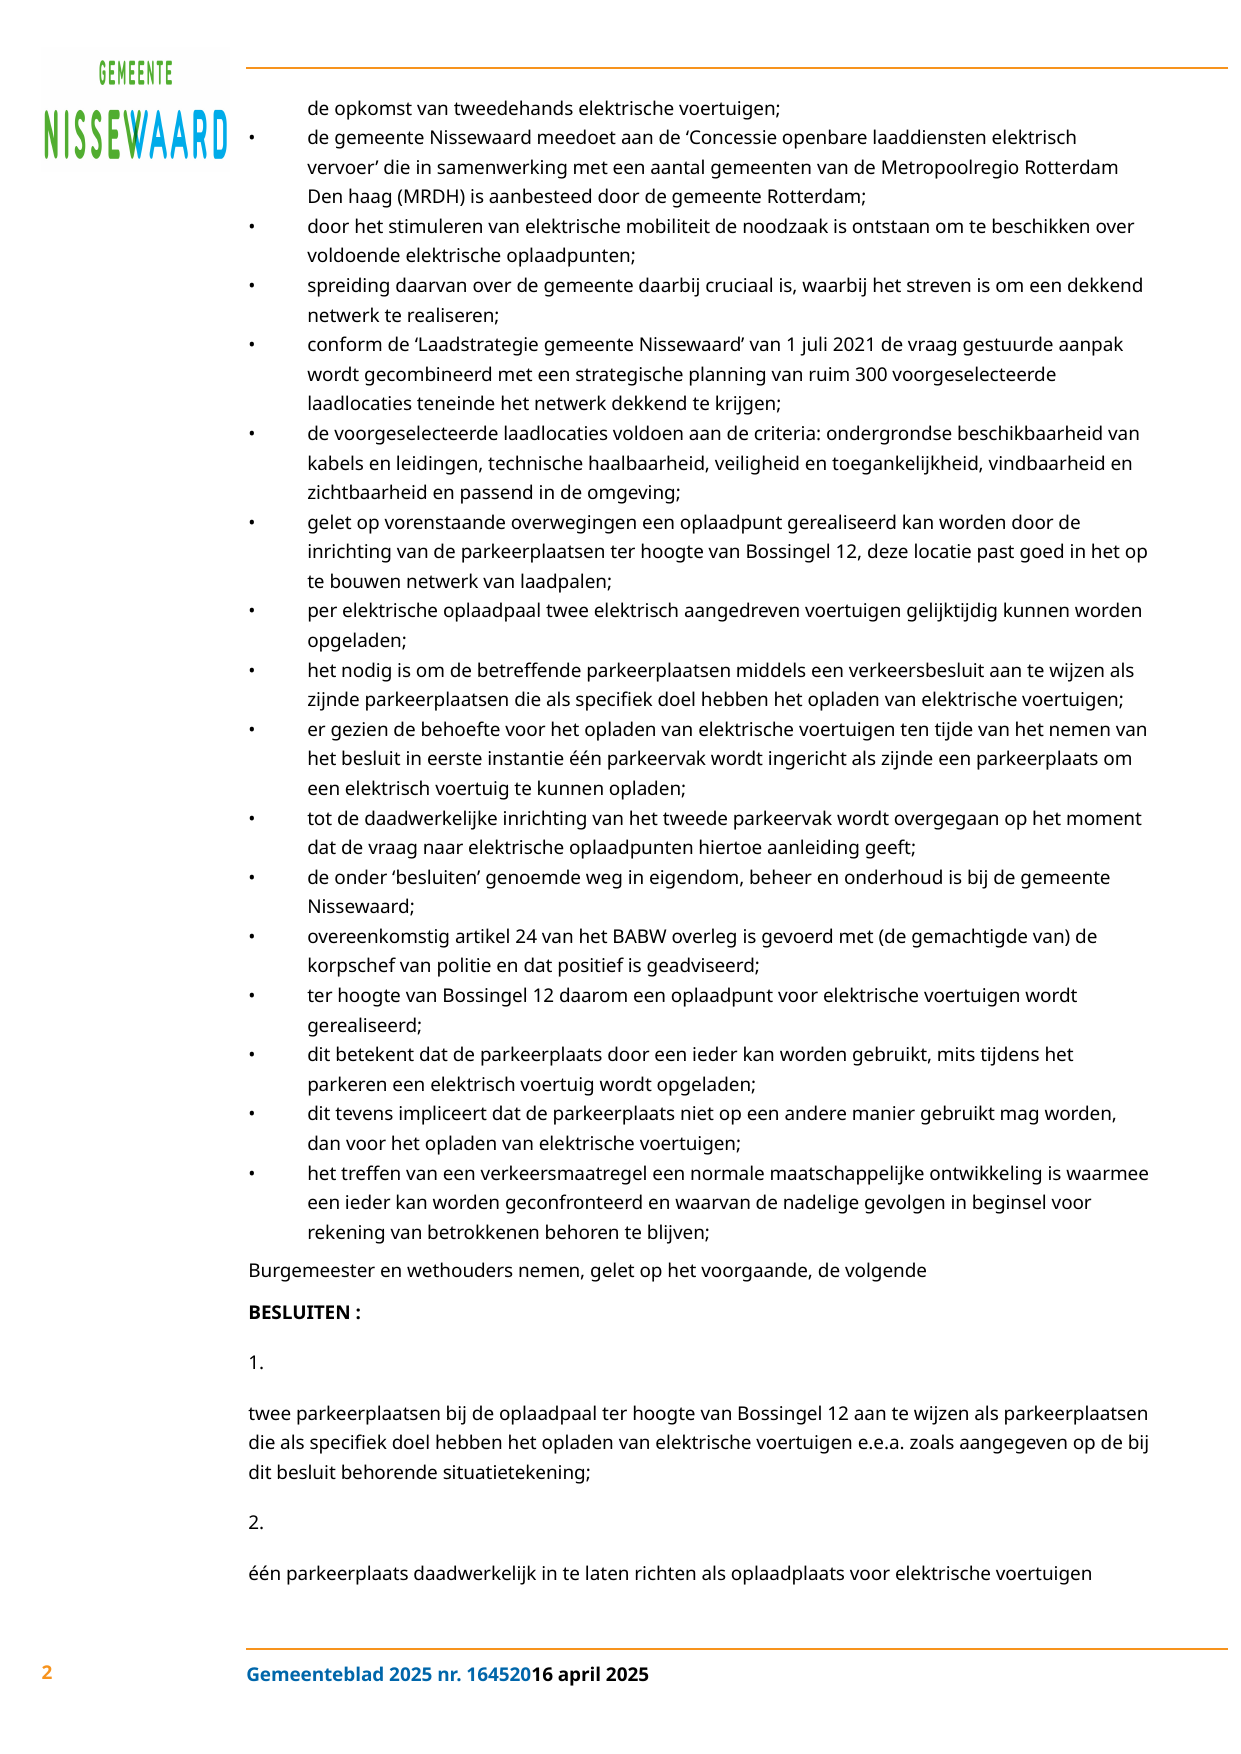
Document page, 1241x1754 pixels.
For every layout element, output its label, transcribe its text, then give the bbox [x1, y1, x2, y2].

list conform de ‘Laadstrategie gemeente Nissewaard’ van 1 juli 2021 de vraag gestuurde aanpak wordt gecombineerd met een strategische planning van ruim 300 voorgeselecteerde laadlocaties teneinde het netwerk dekkend te krijgen; [248, 331, 1152, 416]
list gelet op vorenstaande overwegingen een oplaadpunt gerealiseerd kan worden door de inrichting van de parkeerplaatsen ter hoogte van Bossingel 12, deze locatie past goed in het op te bouwen netwerk van laadpalen; [248, 509, 1152, 594]
list het treffen van een verkeersmaatregel een normale maatschappelijke ontwikkeling is waarmee een ieder kan worden geconfronteerd en waarvan de nadelige gevolgen in beginsel voor rekening van betrokkenen behoren te blijven; [248, 1160, 1152, 1245]
list per elektrische oplaadpaal twee elektrisch aangedreven voertuigen gelijktijdig kunnen worden opgeladen; [248, 598, 1152, 653]
list het nodig is om de betreffende parkeerplaatsen middels een verkeersbesluit aan te wijzen als zijnde parkeerplaatsen die als specifiek doel hebben het opladen van elektrische voertuigen; [248, 657, 1152, 712]
list de opkomst van tweedehands elektrische voertuigen; [248, 95, 1152, 121]
list de onder ‘besluiten’ genoemde weg in eigendom, beheer en onderhoud is bij de gemeente Nissewaard; [248, 864, 1152, 919]
text BESLUITEN : [248, 1299, 1152, 1324]
list dit tevens impliceert dat de parkeerplaats niet op een andere manier gebruikt mag worden, dan voor het opladen van elektrische voertuigen; [248, 1101, 1152, 1156]
text twee parkeerplaatsen bij de oplaadpaal ter hoogte van Bossingel 12 aan te wijzen als parkeerplaatsen die als specifiek doel hebben het opladen van elektrische voertuigen e.e.a. zoals aangegeven op de bij dit besluit behorende situatietekening; [248, 1400, 1152, 1484]
list ter hoogte van Bossingel 12 daarom een oplaadpunt voor elektrische voertuigen wordt gerealiseerd; [248, 982, 1152, 1038]
list tot de daadwerkelijke inrichting van het tweede parkeervak wordt overgegaan op het moment dat de vraag naar elektrische oplaadpunten hiertoe aanleiding geeft; [248, 805, 1152, 860]
list de voorgeselecteerde laadlocaties voldoen aan de criteria: ondergrondse beschikbaarheid van kabels en leidingen, technische haalbaarheid, veiligheid en toegankelijkheid, vindbaarheid en zichtbaarheid en passend in de omgeving; [248, 420, 1152, 505]
list dit betekent dat de parkeerplaats door een ieder kan worden gebruikt, mits tijdens het parkeren een elektrisch voertuig wordt opgeladen; [248, 1041, 1152, 1097]
list door het stimuleren van elektrische mobiliteit de noodzaak is ontstaan om te beschikken over voldoende elektrische oplaadpunten; [248, 213, 1152, 268]
list overeenkomstig artikel 24 van het BABW overleg is gevoerd met (de gemachtigde van) de korpschef van politie en dat positief is geadviseerd; [248, 923, 1152, 978]
text Burgemeester en wethouders nemen, gelet op het voorgaande, de volgende [248, 1257, 1152, 1283]
list de gemeente Nissewaard meedoet aan de ‘Concessie openbare laaddiensten elektrisch vervoer’ die in samenwerking met een aantal gemeenten van de Metropoolregio Rotterdam Den haag (MRDH) is aanbesteed door de gemeente Rotterdam; [248, 124, 1152, 209]
list er gezien de behoefte voor het opladen van elektrische voertuigen ten tijde van het nemen van het besluit in eerste instantie één parkeervak wordt ingericht als zijnde een parkeerplaats om een elektrisch voertuig te kunnen opladen; [248, 716, 1152, 801]
list spreiding daarvan over de gemeente daarbij cruciaal is, waarbij het streven is om een dekkend netwerk te realiseren; [248, 272, 1152, 328]
picture [41, 47, 231, 172]
text 1. [248, 1349, 1152, 1375]
text 2. [248, 1509, 1152, 1535]
text één parkeerplaats daadwerkelijk in te laten richten als oplaadplaats voor elektrische voertuigen [248, 1560, 1152, 1585]
